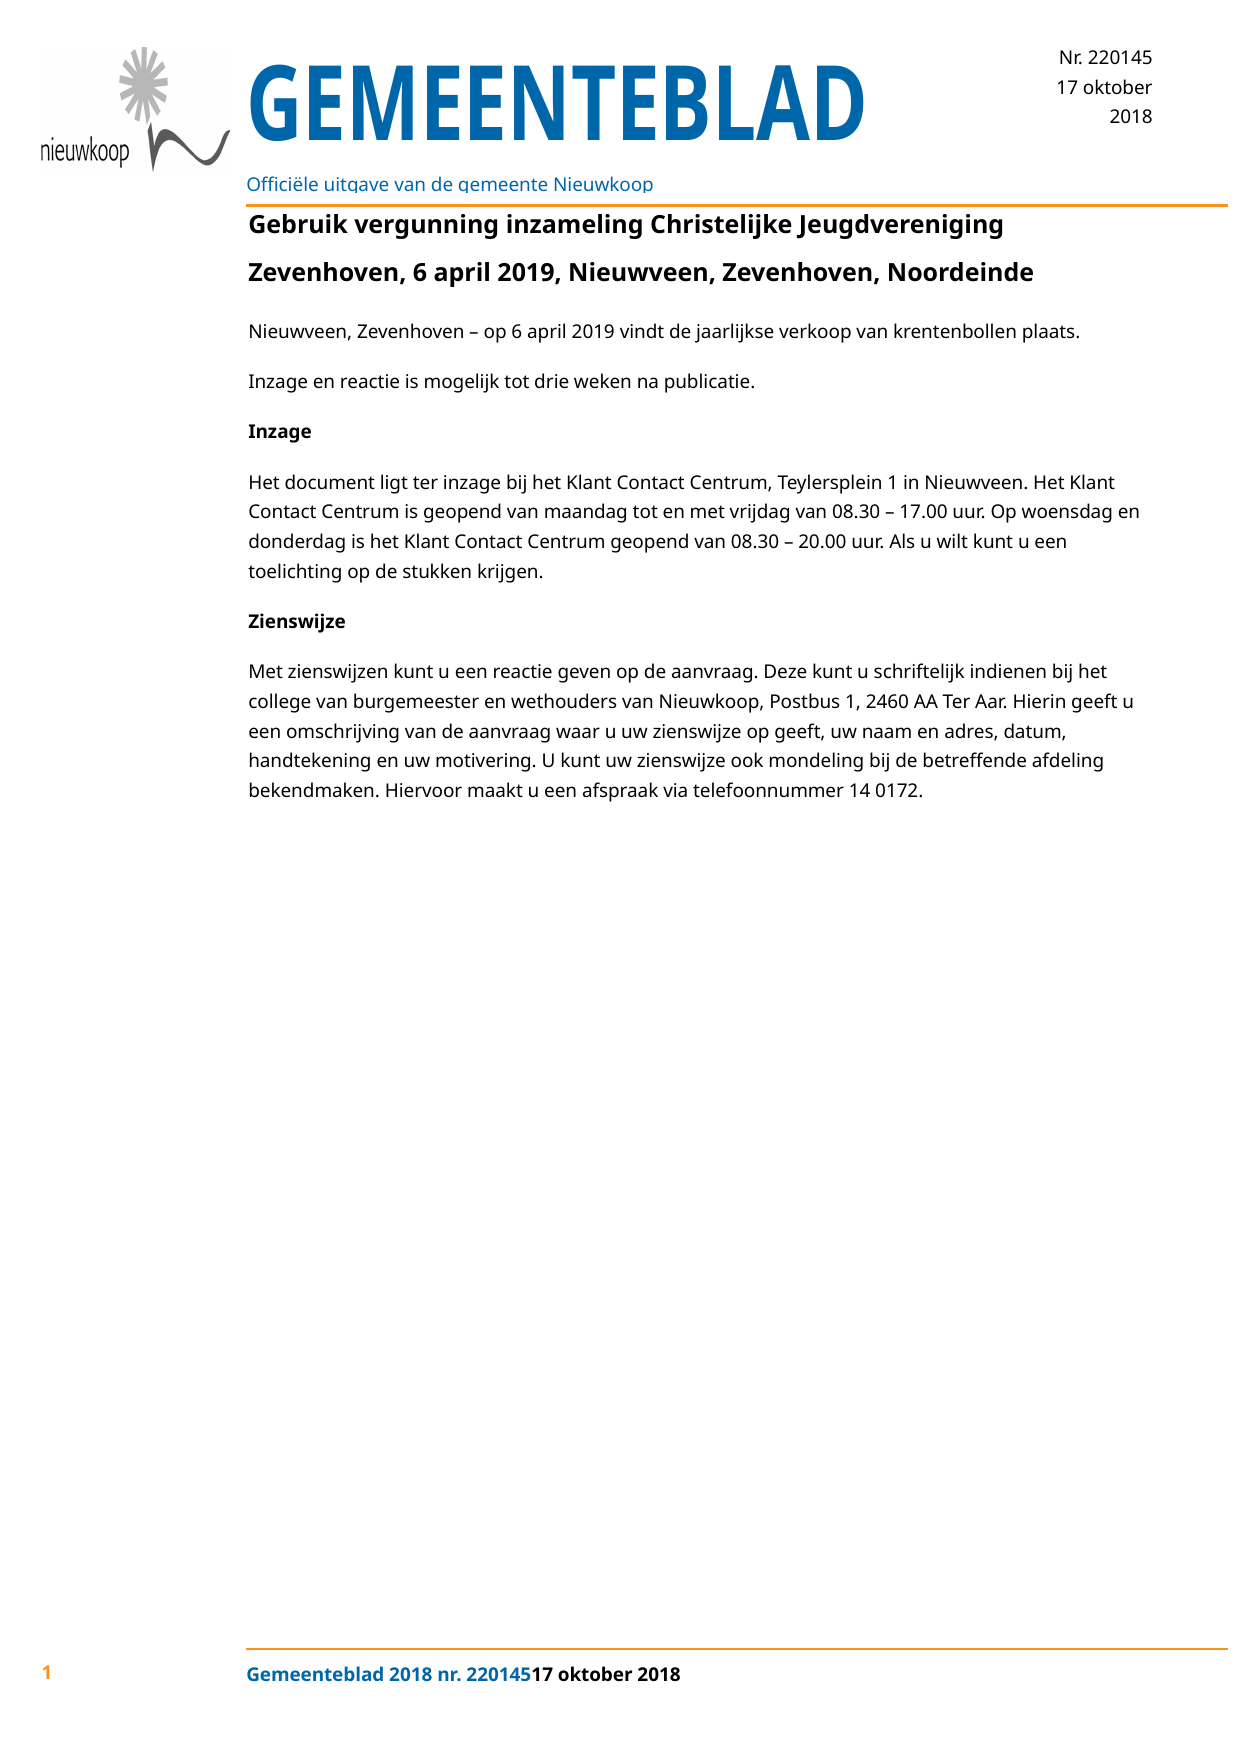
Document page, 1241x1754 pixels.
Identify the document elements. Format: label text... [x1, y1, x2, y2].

picture [41, 47, 231, 172]
text Inzage en reactie is mogelijk tot drie weken na publicatie. [248, 368, 1152, 394]
text Zienswijze [248, 608, 1152, 634]
text Nieuwveen, Zevenhoven – op 6 april 2019 vindt de jaarlijkse verkoop van krentenbollen plaats. [248, 318, 1152, 344]
text Met zienswijzen kunt u een reactie geven op de aanvraag. Deze kunt u schriftelijk indienen bij het college van burgemeester en wethouders van Nieuwkoop, Postbus 1, 2460 AA Ter Aar. Hierin geeft u een omschrijving van de aanvraag waar u uw zienswijze op geeft, uw naam en adres, datum, handtekening en uw motivering. U kunt uw zienswijze ook mondeling bij de betreffende afdeling bekendmaken. Hiervoor maakt u een afspraak via telefoonnummer 14 0172. [248, 659, 1152, 803]
text Gebruik vergunning inzameling Christelijke Jeugdvereniging Zevenhoven, 6 april 2019, Nieuwveen, Zevenhoven, Noordeinde [248, 207, 1152, 288]
text Het document ligt ter inzage bij het Klant Contact Centrum, Teylersplein 1 in Nieuwveen. Het Klant Contact Centrum is geopend van maandag tot en met vrijdag van 08.30 – 17.00 uur. Op woensdag en donderdag is het Klant Contact Centrum geopend van 08.30 – 20.00 uur. Als u wilt kunt u een toelichting op de stukken krijgen. [248, 469, 1152, 584]
text Inzage [248, 419, 1152, 444]
